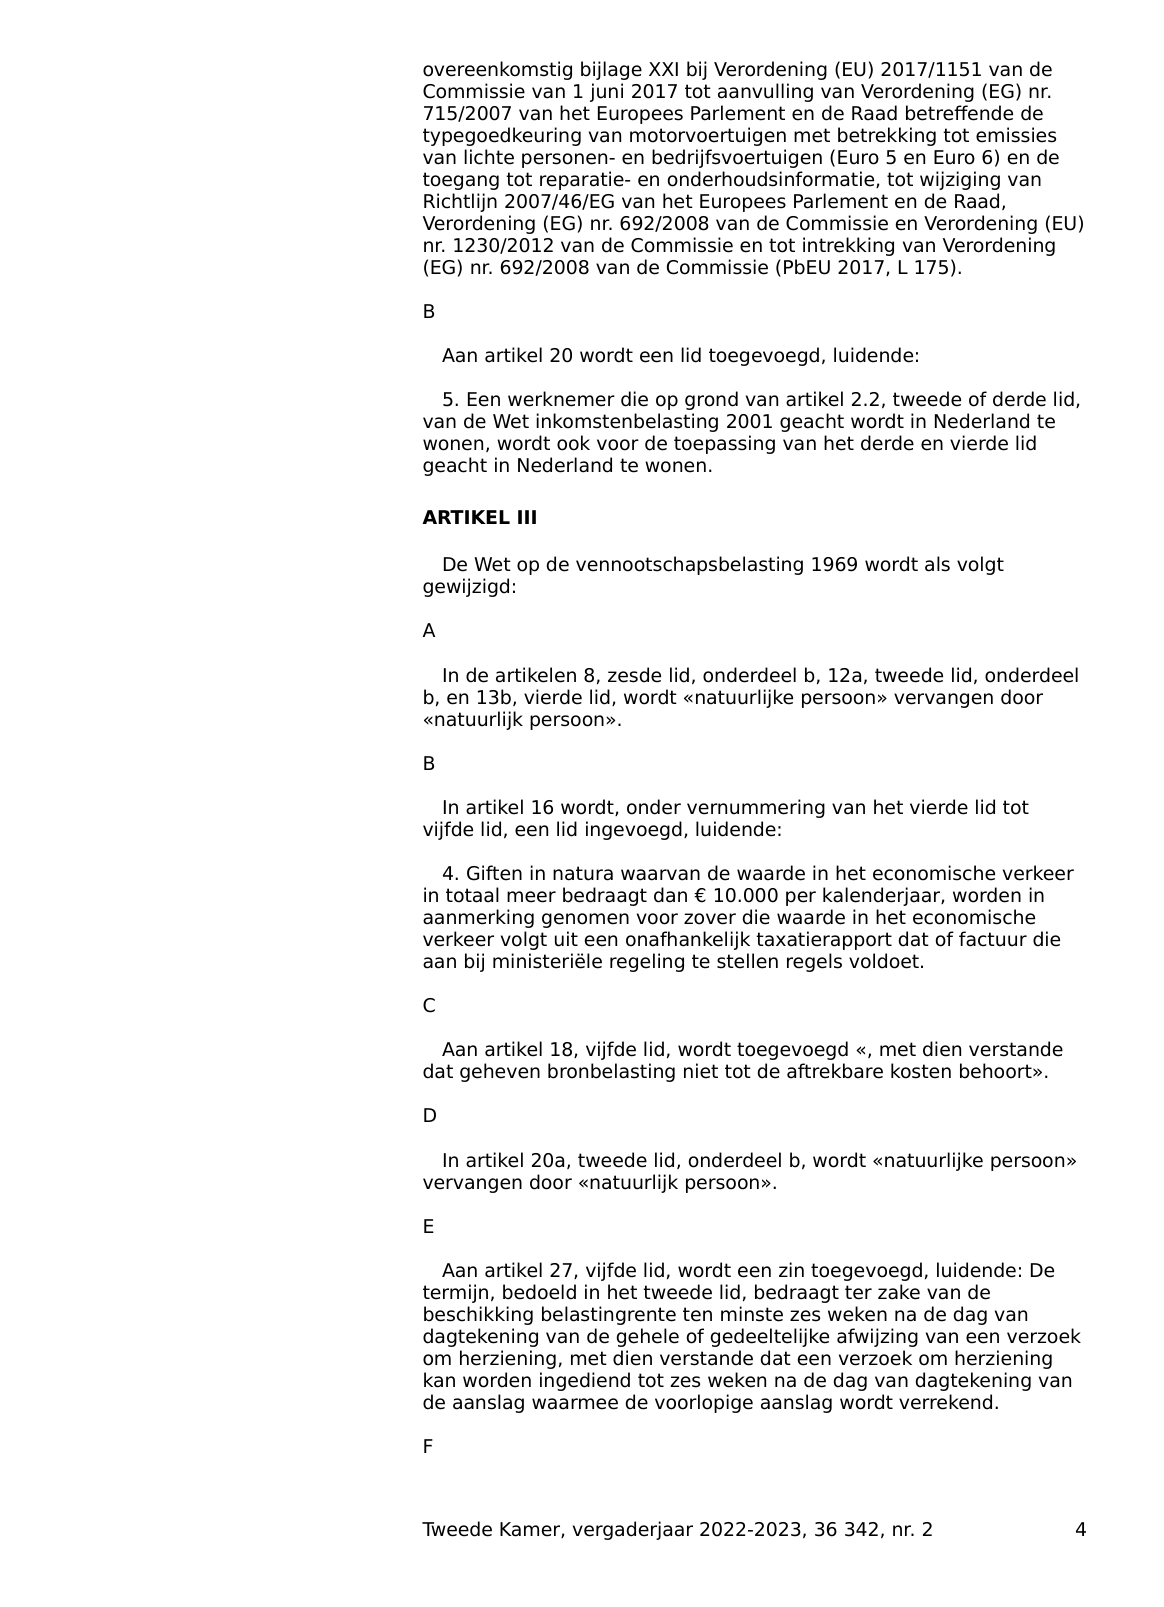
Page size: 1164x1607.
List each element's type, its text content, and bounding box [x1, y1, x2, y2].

text E [422, 1216, 1087, 1238]
text 4. Giften in natura waarvan de waarde in het economische verkeer in totaal meer bedraagt dan € 10.000 per kalenderjaar, worden in aanmerking genomen voor zover die waarde in het economische verkeer volgt uit een onafhankelijk taxatierapport dat of factuur die aan bij ministeriële regeling te stellen regels voldoet. [422, 863, 1087, 973]
text In artikel 20a, tweede lid, onderdeel b, wordt «natuurlijke persoon» vervangen door «natuurlijk persoon». [422, 1149, 1087, 1193]
text In de artikelen 8, zesde lid, onderdeel b, 12a, tweede lid, onderdeel b, en 13b, vierde lid, wordt «natuurlijke persoon» vervangen door «natuurlijk persoon». [422, 664, 1087, 731]
text B [422, 753, 1087, 775]
text In artikel 16 wordt, onder vernummering van het vierde lid tot vijfde lid, een lid ingevoegd, luidende: [422, 797, 1087, 841]
text Aan artikel 18, vijfde lid, wordt toegevoegd «, met dien verstande dat geheven bronbelasting niet tot de aftrekbare kosten behoort». [422, 1039, 1087, 1083]
text overeenkomstig bijlage XXI bij Verordening (EU) 2017/1151 van de Commissie van 1 juni 2017 tot aanvulling van Verordening (EG) nr. 715/2007 van het Europees Parlement en de Raad betreffende de typegoedkeuring van motorvoertuigen met betrekking tot emissies van lichte personen- en bedrijfsvoertuigen (Euro 5 en Euro 6) en de toegang tot reparatie- en onderhoudsinformatie, tot wijziging van Richtlijn 2007/46/EG van het Europees Parlement en de Raad, Verordening (EG) nr. 692/2008 van de Commissie en Verordening (EU) nr. 1230/2012 van de Commissie en tot intrekking van Verordening (EG) nr. 692/2008 van de Commissie (PbEU 2017, L 175). [422, 59, 1087, 279]
text 5. Een werknemer die op grond van artikel 2.2, tweede of derde lid, van de Wet inkomstenbelasting 2001 geacht wordt in Nederland te wonen, wordt ook voor de toepassing van het derde en vierde lid geacht in Nederland te wonen. [422, 389, 1087, 477]
subtitle ARTIKEL III [422, 507, 1087, 529]
text B [422, 301, 1087, 323]
text F [422, 1436, 1087, 1458]
text Aan artikel 20 wordt een lid toegevoegd, luidende: [422, 345, 1087, 367]
text Aan artikel 27, vijfde lid, wordt een zin toegevoegd, luidende: De termijn, bedoeld in het tweede lid, bedraagt ter zake van de beschikking belastingrente ten minste zes weken na de dag van dagtekening van de gehele of gedeeltelijke afwijzing van een verzoek om herziening, met dien verstande dat een verzoek om herziening kan worden ingediend tot zes weken na de dag van dagtekening van de aanslag waarmee de voorlopige aanslag wordt verrekend. [422, 1260, 1087, 1414]
text A [422, 620, 1087, 642]
text D [422, 1105, 1087, 1127]
text C [422, 995, 1087, 1017]
text De Wet op de vennootschapsbelasting 1969 wordt als volgt gewijzigd: [422, 554, 1087, 598]
